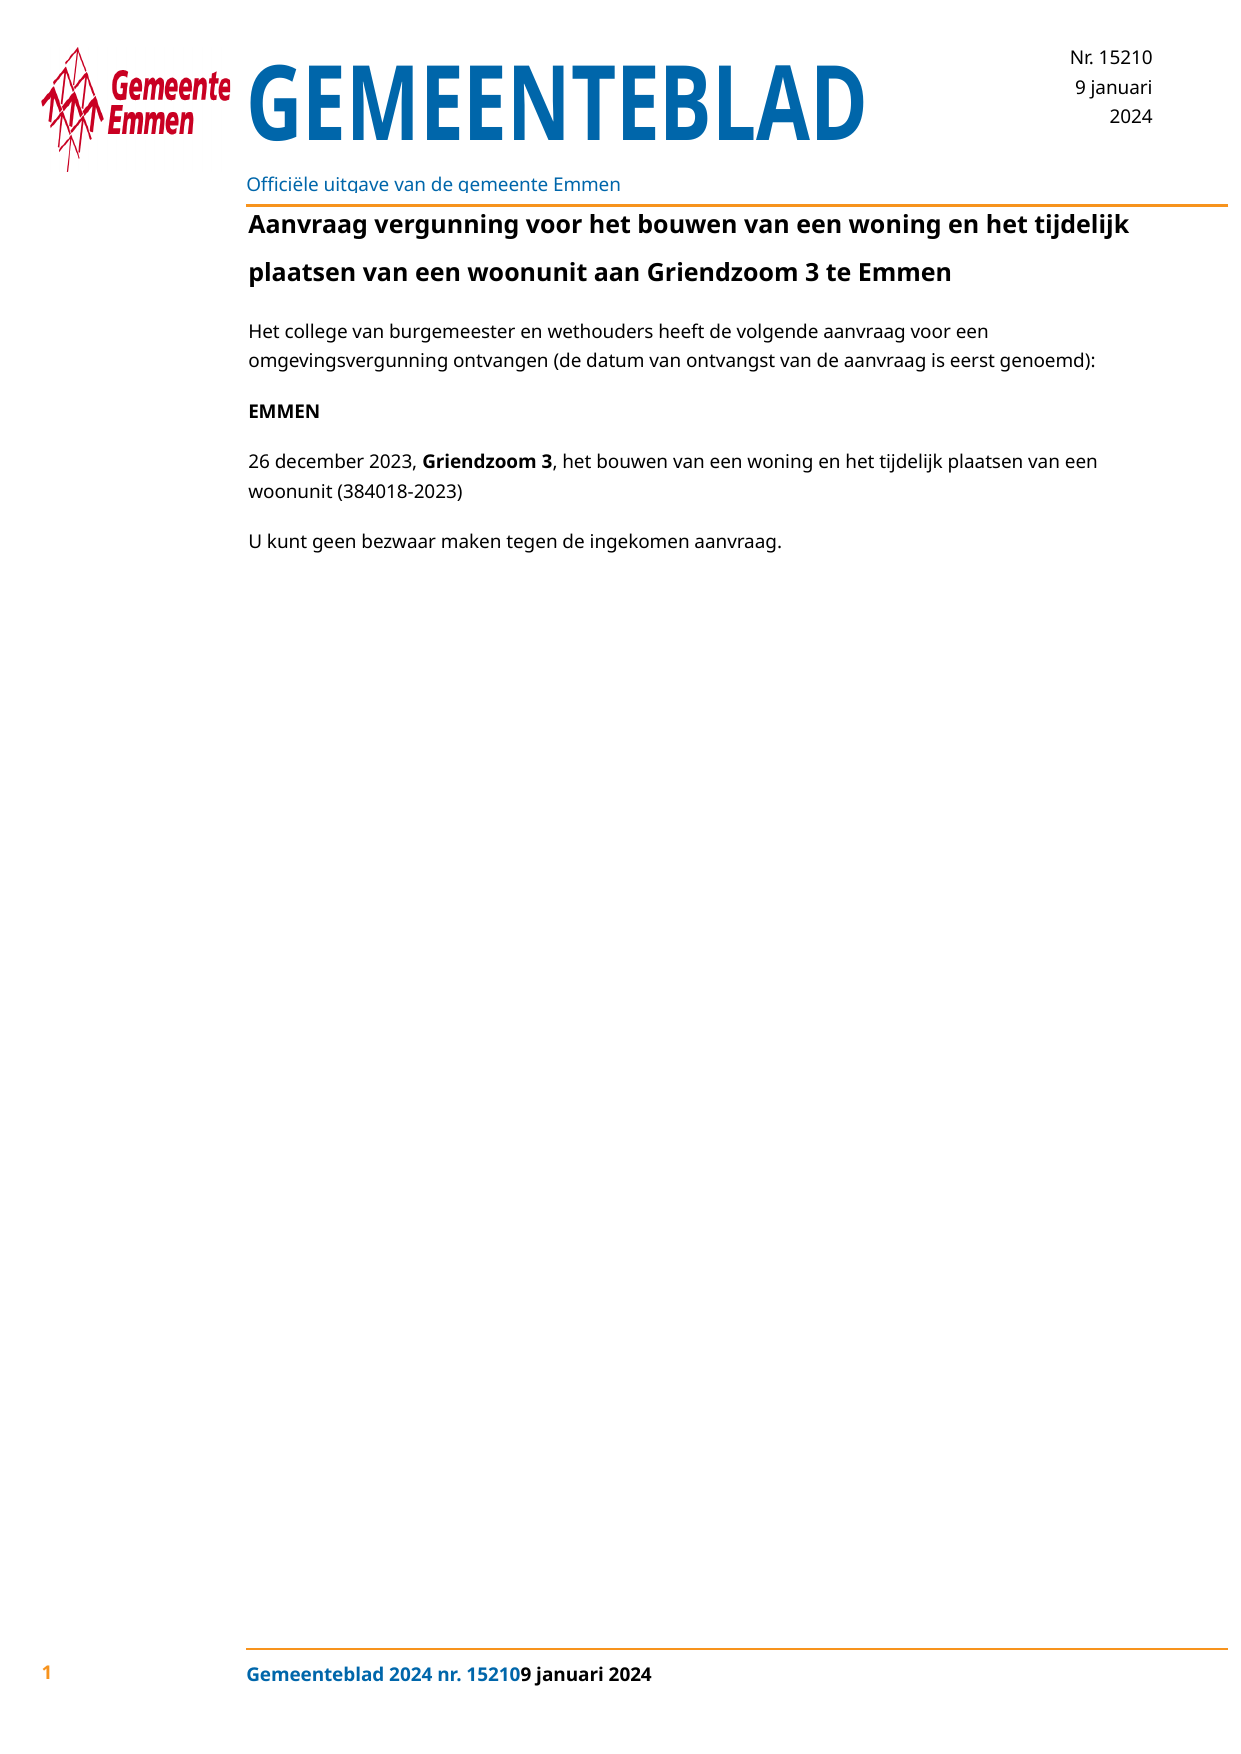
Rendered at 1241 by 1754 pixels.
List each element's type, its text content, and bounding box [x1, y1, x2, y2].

text EMMEN [248, 398, 1152, 424]
text 26 december 2023, Griendzoom 3, het bouwen van een woning en het tijdelijk plaatsen van een woonunit (384018-2023) [248, 448, 1152, 504]
picture [41, 47, 231, 172]
text U kunt geen bezwaar maken tegen de ingekomen aanvraag. [248, 528, 1152, 554]
text Aanvraag vergunning voor het bouwen van een woning en het tijdelijk plaatsen van een woonunit aan Griendzoom 3 te Emmen [248, 207, 1152, 288]
text Het college van burgemeester en wethouders heeft de volgende aanvraag voor een omgevingsvergunning ontvangen (de datum van ontvangst van de aanvraag is eerst genoemd): [248, 318, 1152, 373]
